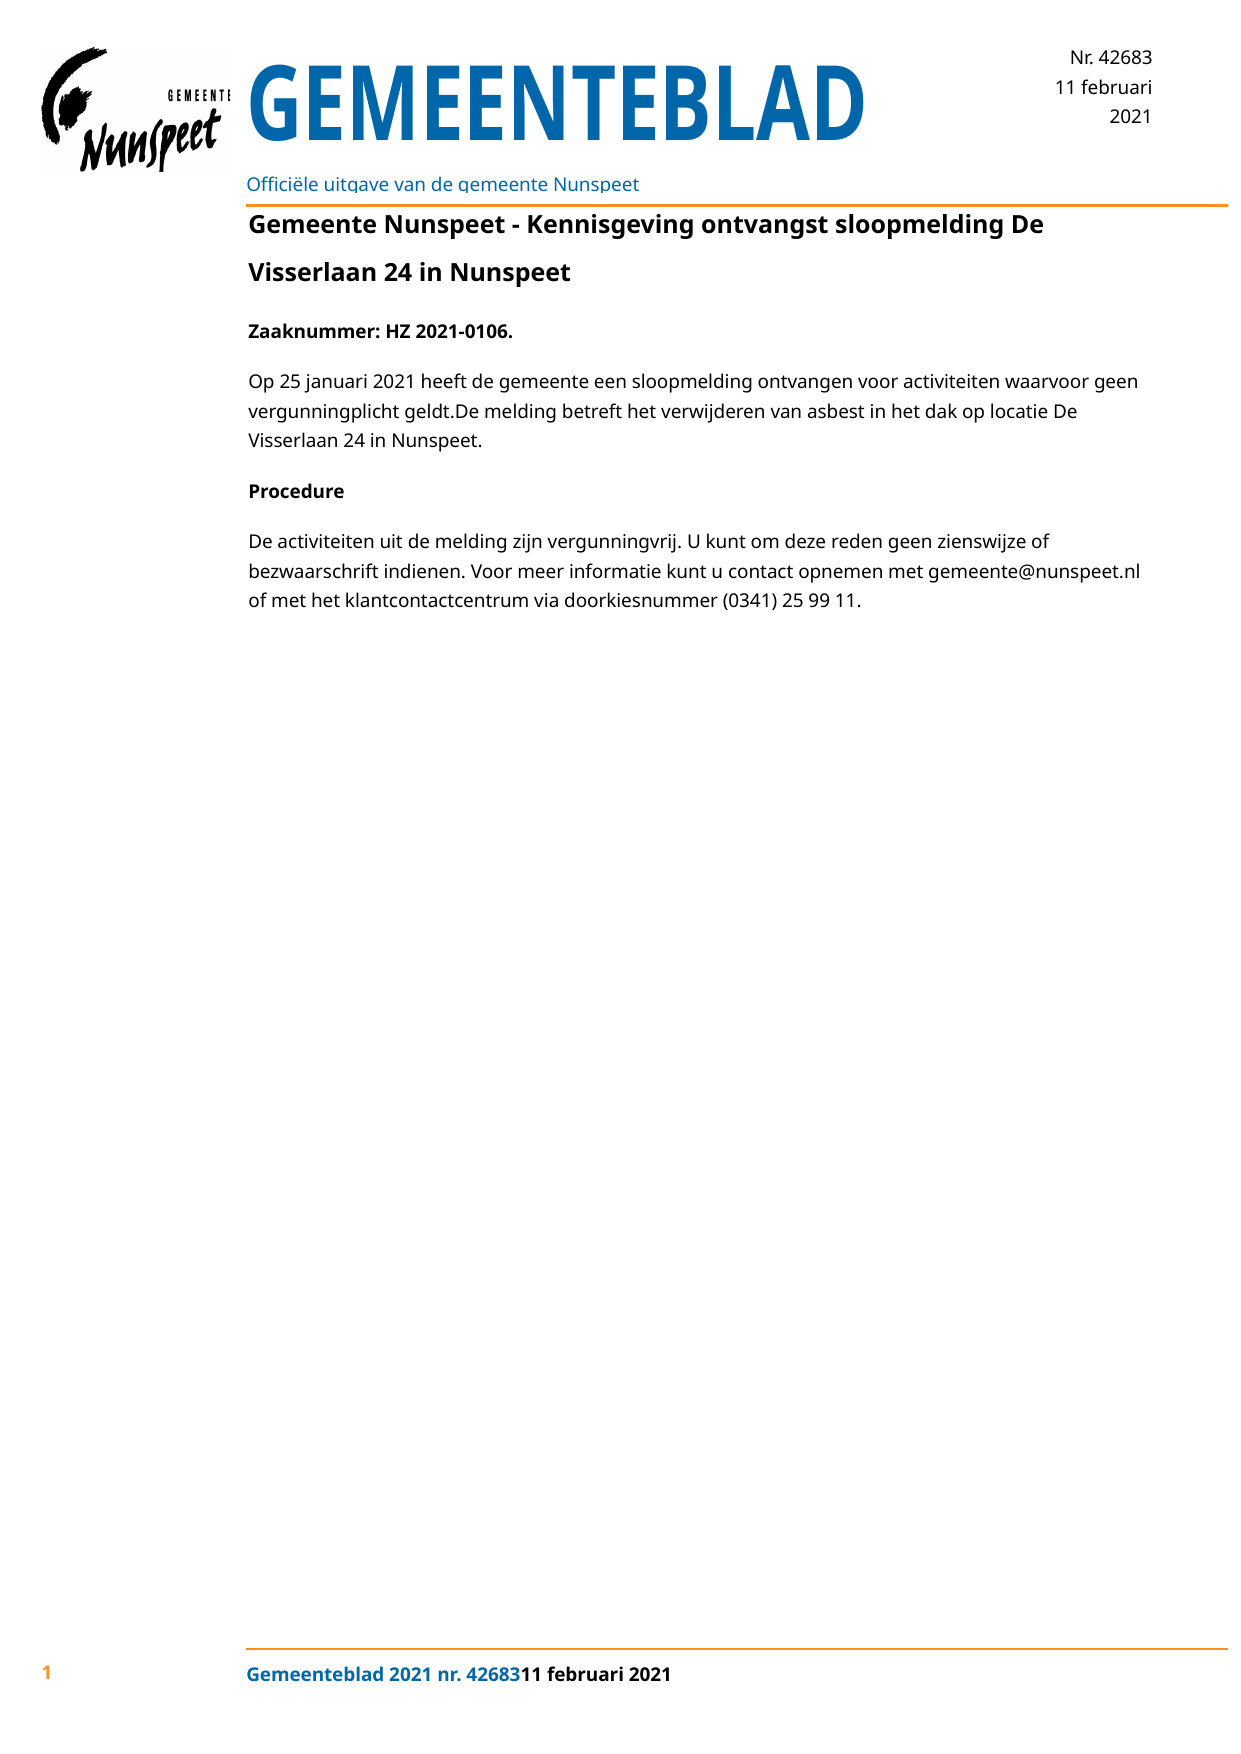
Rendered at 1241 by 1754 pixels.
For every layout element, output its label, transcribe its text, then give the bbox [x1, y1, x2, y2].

text Procedure [248, 478, 1152, 504]
text De activiteiten uit de melding zijn vergunningvrij. U kunt om deze reden geen zienswijze of bezwaarschrift indienen. Voor meer informatie kunt u contact opnemen met gemeente@nunspeet.nl of met het klantcontactcentrum via doorkiesnummer (0341) 25 99 11. [248, 528, 1152, 613]
picture [41, 47, 231, 172]
text Gemeente Nunspeet - Kennisgeving ontvangst sloopmelding De Visserlaan 24 in Nunspeet [248, 207, 1152, 288]
text Zaaknummer: HZ 2021-0106. [248, 318, 1152, 344]
text Op 25 januari 2021 heeft de gemeente een sloopmelding ontvangen voor activiteiten waarvoor geen vergunningplicht geldt.De melding betreft het verwijderen van asbest in het dak op locatie De Visserlaan 24 in Nunspeet. [248, 368, 1152, 453]
